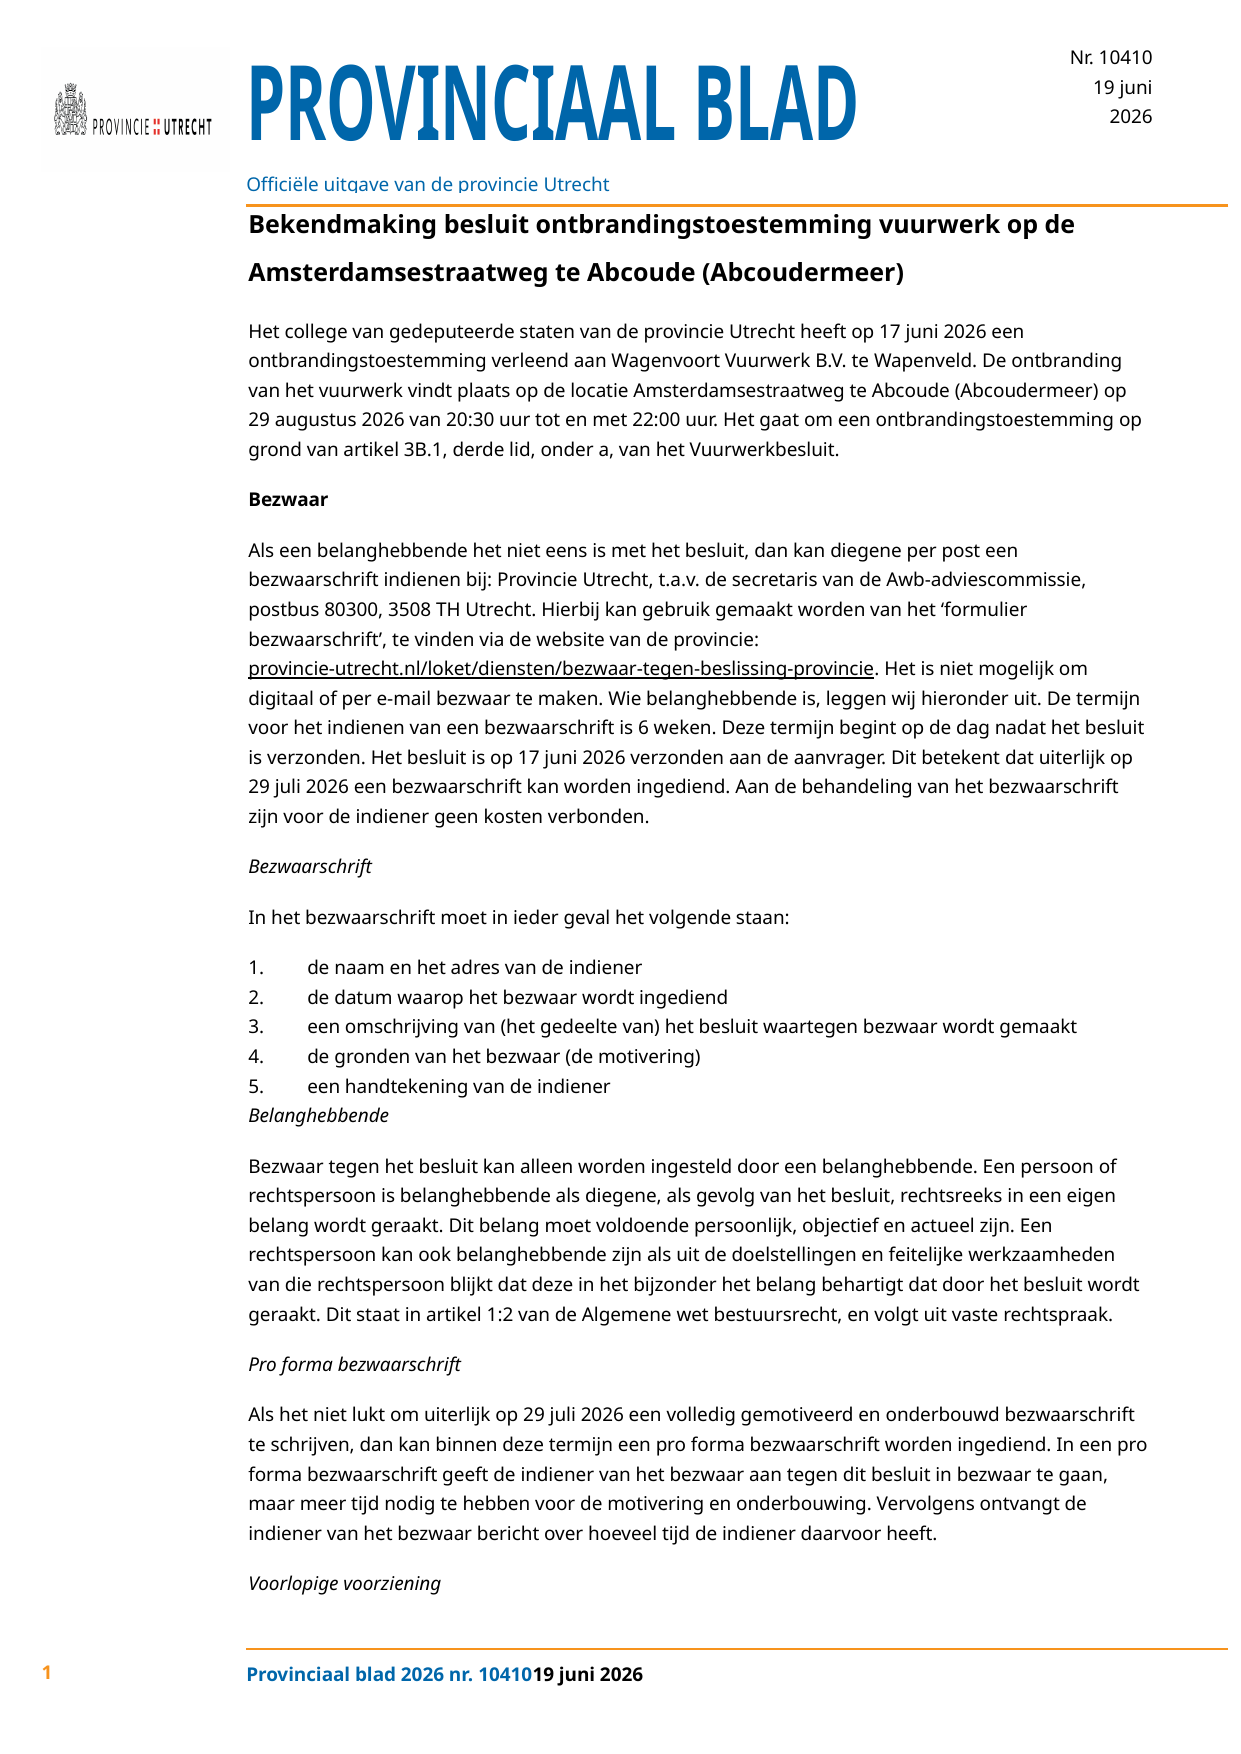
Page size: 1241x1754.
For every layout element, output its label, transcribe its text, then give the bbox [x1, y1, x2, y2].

list de naam en het adres van de indiener [248, 954, 1152, 980]
text Pro forma bezwaarschrift [248, 1351, 1152, 1377]
text In het bezwaarschrift moet in ieder geval het volgende staan: [248, 904, 1152, 930]
text Bekendmaking besluit ontbrandingstoestemming vuurwerk op de Amsterdamsestraatweg te Abcoude (Abcoudermeer) [248, 207, 1152, 288]
list een handtekening van de indiener [248, 1073, 1152, 1099]
text Als een belanghebbende het niet eens is met het besluit, dan kan diegene per post een bezwaarschrift indienen bij: Provincie Utrecht, t.a.v. de secretaris van de Awb-adviescommissie, postbus 80300, 3508 TH Utrecht. Hierbij kan gebruik gemaakt worden van het ‘formulier bezwaarschrift’, te vinden via de website van de provincie: provincie-utrecht.nl/loket/diensten/bezwaar-tegen-beslissing-provincie. Het is niet mogelijk om digitaal of per e-mail bezwaar te maken. Wie belanghebbende is, leggen wij hieronder uit. De termijn voor het indienen van een bezwaarschrift is 6 weken. Deze termijn begint op de dag nadat het besluit is verzonden. Het besluit is op 17 juni 2026 verzonden aan de aanvrager. Dit betekent dat uiterlijk op 29 juli 2026 een bezwaarschrift kan worden ingediend. Aan de behandeling van het bezwaarschrift zijn voor de indiener geen kosten verbonden. [248, 537, 1152, 829]
list de datum waarop het bezwaar wordt ingediend [248, 984, 1152, 1010]
text Bezwaar tegen het besluit kan alleen worden ingesteld door een belanghebbende. Een persoon of rechtspersoon is belanghebbende als diegene, als gevolg van het besluit, rechtsreeks in een eigen belang wordt geraakt. Dit belang moet voldoende persoonlijk, objectief en actueel zijn. Een rechtspersoon kan ook belanghebbende zijn als uit de doelstellingen en feitelijke werkzaamheden van die rechtspersoon blijkt dat deze in het bijzonder het belang behartigt dat door het besluit wordt geraakt. Dit staat in artikel 1:2 van de Algemene wet bestuursrecht, en volgt uit vaste rechtspraak. [248, 1153, 1152, 1327]
text Belanghebbende [248, 1102, 1152, 1128]
text Bezwaar [248, 487, 1152, 512]
list de gronden van het bezwaar (de motivering) [248, 1043, 1152, 1069]
text Bezwaarschrift [248, 854, 1152, 879]
picture [41, 47, 231, 172]
text Voorlopige voorziening [248, 1570, 1152, 1596]
list een omschrijving van (het gedeelte van) het besluit waartegen bezwaar wordt gemaakt [248, 1014, 1152, 1039]
text Als het niet lukt om uiterlijk op 29 juli 2026 een volledig gemotiveerd en onderbouwd bezwaarschrift te schrijven, dan kan binnen deze termijn een pro forma bezwaarschrift worden ingediend. In een pro forma bezwaarschrift geeft de indiener van het bezwaar aan tegen dit besluit in bezwaar te gaan, maar meer tijd nodig te hebben voor de motivering en onderbouwing. Vervolgens ontvangt de indiener van het bezwaar bericht over hoeveel tijd de indiener daarvoor heeft. [248, 1402, 1152, 1546]
text Het college van gedeputeerde staten van de provincie Utrecht heeft op 17 juni 2026 een ontbrandingstoestemming verleend aan Wagenvoort Vuurwerk B.V. te Wapenveld. De ontbranding van het vuurwerk vindt plaats op de locatie Amsterdamsestraatweg te Abcoude (Abcoudermeer) op 29 augustus 2026 van 20:30 uur tot en met 22:00 uur. Het gaat om een ontbrandingstoestemming op grond van artikel 3B.1, derde lid, onder a, van het Vuurwerkbesluit. [248, 318, 1152, 462]
